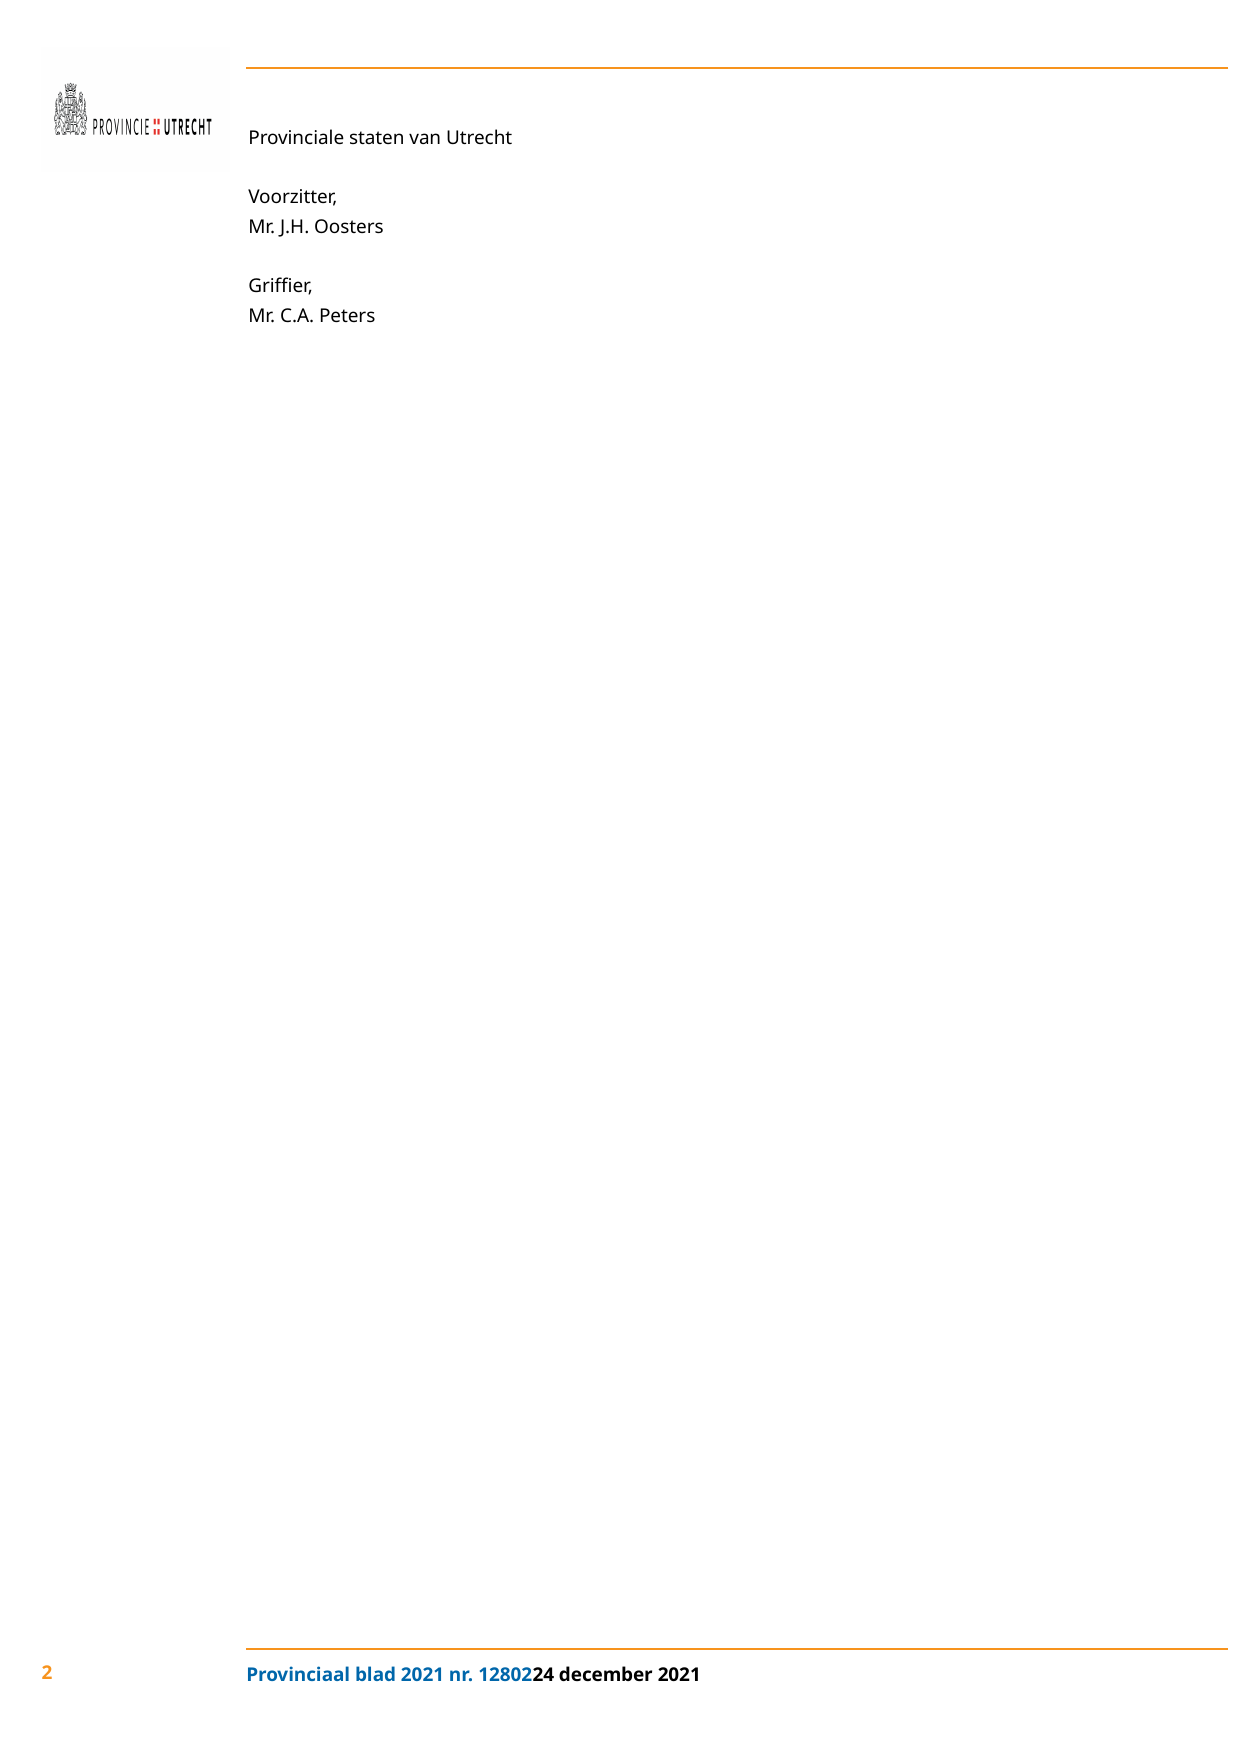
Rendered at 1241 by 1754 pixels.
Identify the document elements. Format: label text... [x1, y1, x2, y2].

text Mr. C.A. Peters [248, 302, 1152, 328]
text Voorzitter, [248, 183, 1152, 209]
text Griffier, [248, 272, 1152, 298]
text Provinciale staten van Utrecht [248, 124, 1152, 150]
picture [41, 47, 231, 172]
text Mr. J.H. Oosters [248, 213, 1152, 239]
